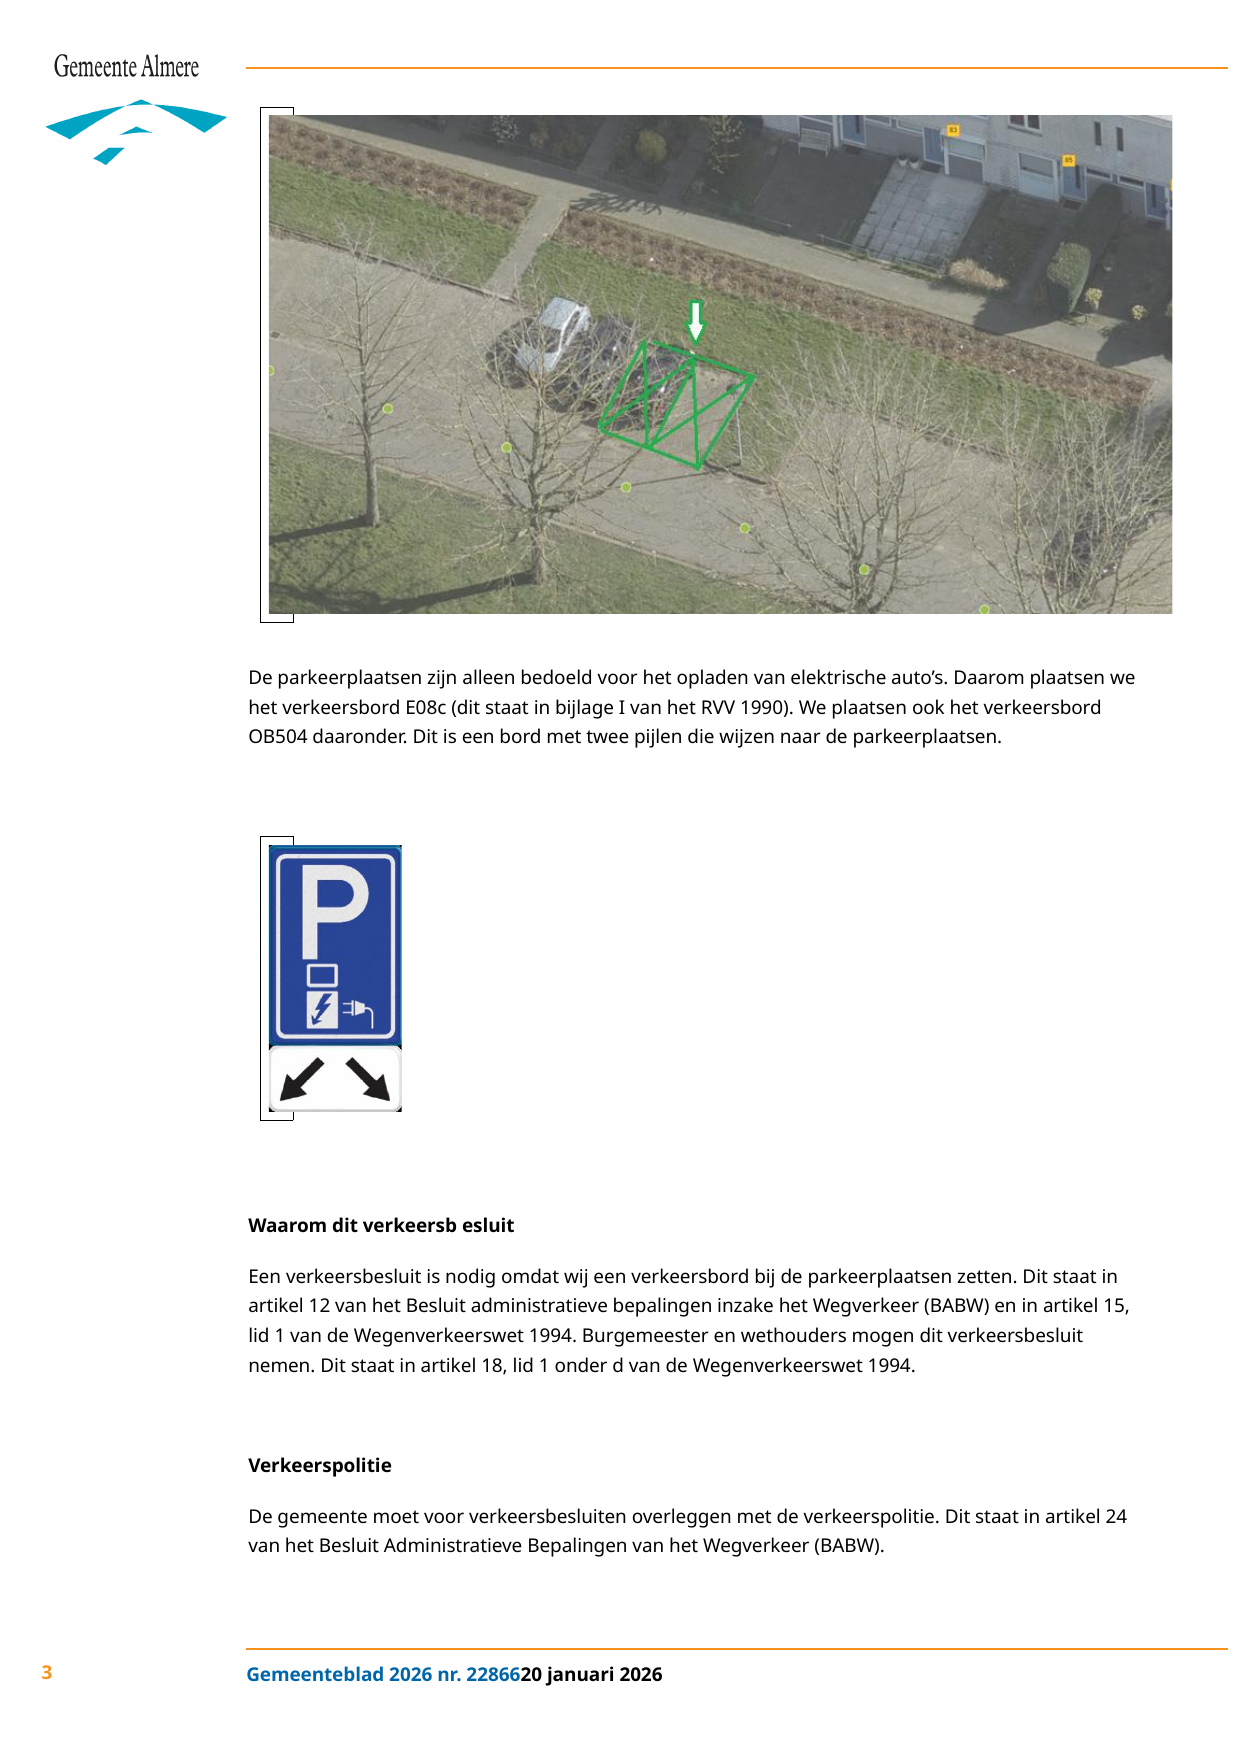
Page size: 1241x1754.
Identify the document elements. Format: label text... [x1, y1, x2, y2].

text De gemeente moet voor verkeersbesluiten overleggen met de verkeerspolitie. Dit staat in artikel 24 van het Besluit Administratieve Bepalingen van het Wegverkeer (BABW). [248, 1503, 1152, 1558]
text Verkeerspolitie [248, 1453, 1152, 1478]
picture [268, 845, 402, 1112]
picture [268, 115, 1173, 614]
text Waarom dit verkeersb esluit [248, 1213, 1152, 1238]
text De parkeerplaatsen zijn alleen bedoeld voor het opladen van elektrische auto’s. Daarom plaatsen we het verkeersbord E08c (dit staat in bijlage I van het RVV 1990). We plaatsen ook het verkeersbord OB504 daaronder. Dit is een bord met twee pijlen die wijzen naar de parkeerplaatsen. [248, 664, 1152, 749]
text Een verkeersbesluit is nodig omdat wij een verkeersbord bij de parkeerplaatsen zetten. Dit staat in artikel 12 van het Besluit administratieve bepalingen inzake het Wegverkeer (BABW) en in artikel 15, lid 1 van de Wegenverkeerswet 1994. Burgemeester en wethouders mogen dit verkeersbesluit nemen. Dit staat in artikel 18, lid 1 onder d van de Wegenverkeerswet 1994. [248, 1263, 1152, 1378]
picture [41, 47, 231, 172]
